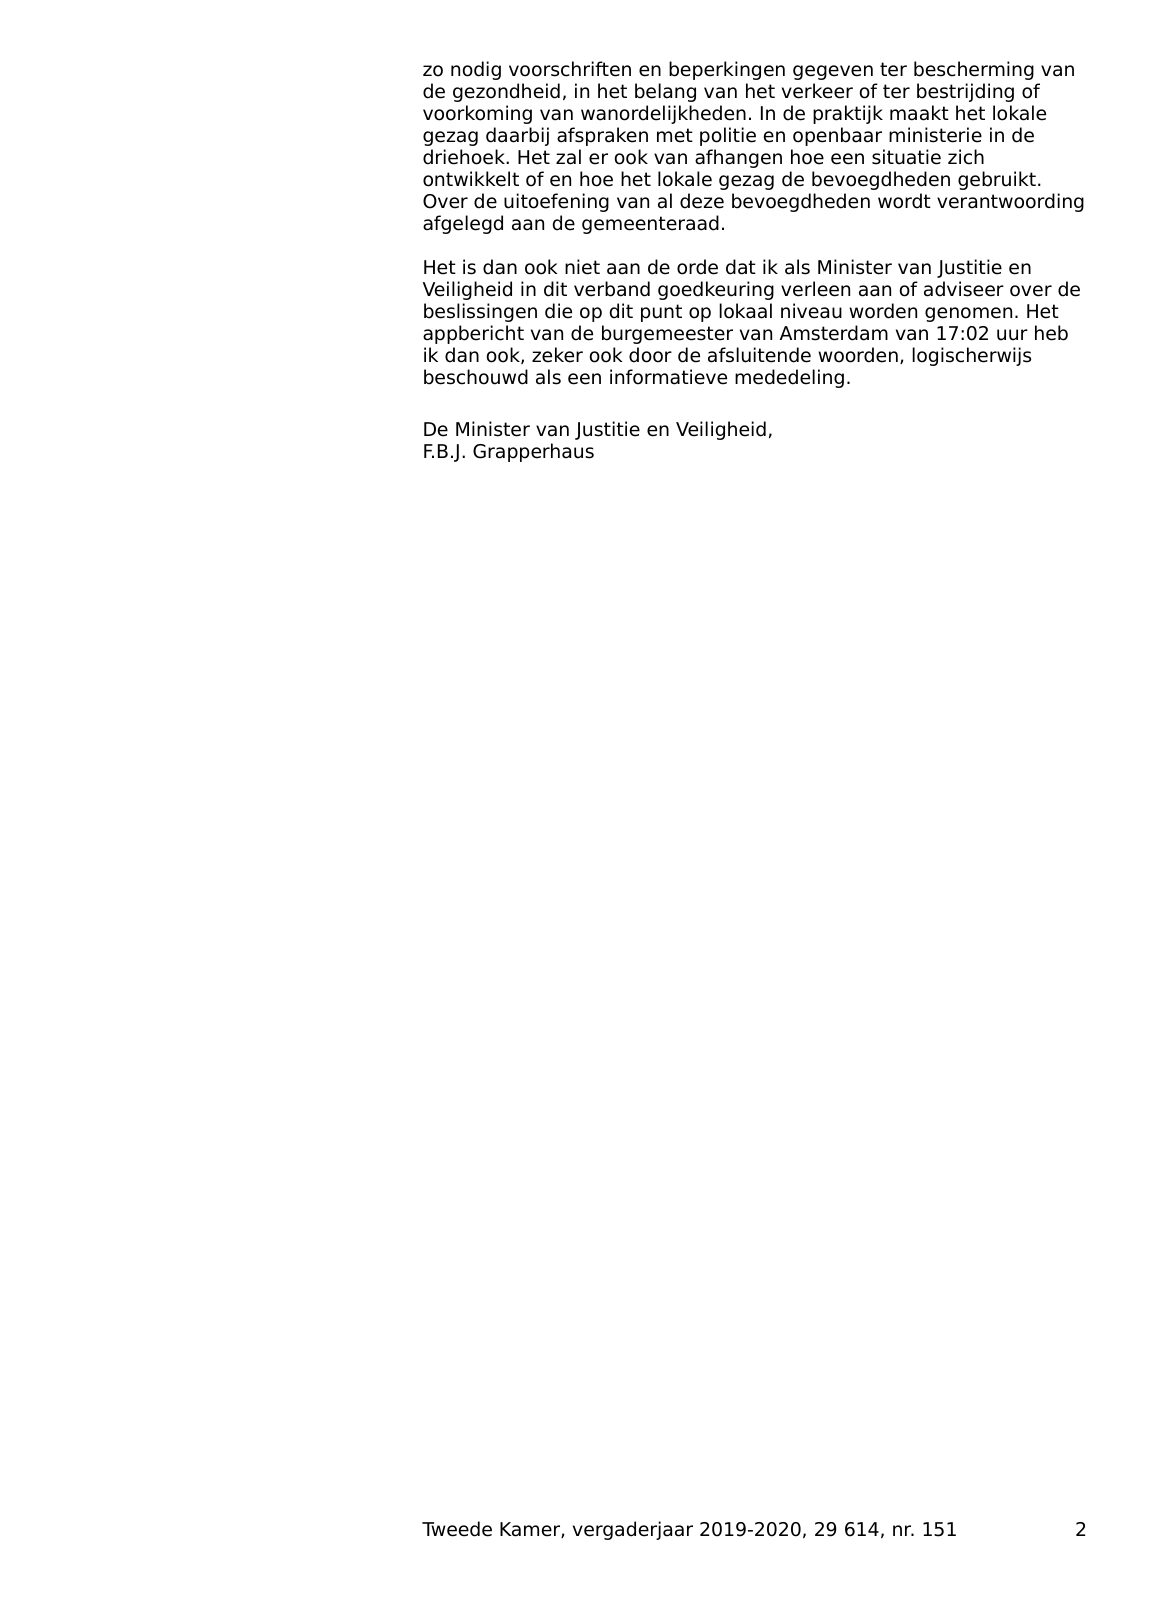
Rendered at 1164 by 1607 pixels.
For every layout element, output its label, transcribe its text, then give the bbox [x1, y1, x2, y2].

text Het is dan ook niet aan de orde dat ik als Minister van Justitie en Veiligheid in dit verband goedkeuring verleen aan of adviseer over de beslissingen die op dit punt op lokaal niveau worden genomen. Het appbericht van de burgemeester van Amsterdam van 17:02 uur heb ik dan ook, zeker ook door de afsluitende woorden, logischerwijs beschouwd als een informatieve mededeling. [422, 257, 1087, 389]
text zo nodig voorschriften en beperkingen gegeven ter bescherming van de gezondheid, in het belang van het verkeer of ter bestrijding of voorkoming van wanordelijkheden. In de praktijk maakt het lokale gezag daarbij afspraken met politie en openbaar ministerie in de driehoek. Het zal er ook van afhangen hoe een situatie zich ontwikkelt of en hoe het lokale gezag de bevoegdheden gebruikt. Over de uitoefening van al deze bevoegdheden wordt verantwoording afgelegd aan de gemeenteraad. [422, 59, 1087, 235]
text De Minister van Justitie en Veiligheid, F.B.J. Grapperhaus [422, 419, 1087, 463]
